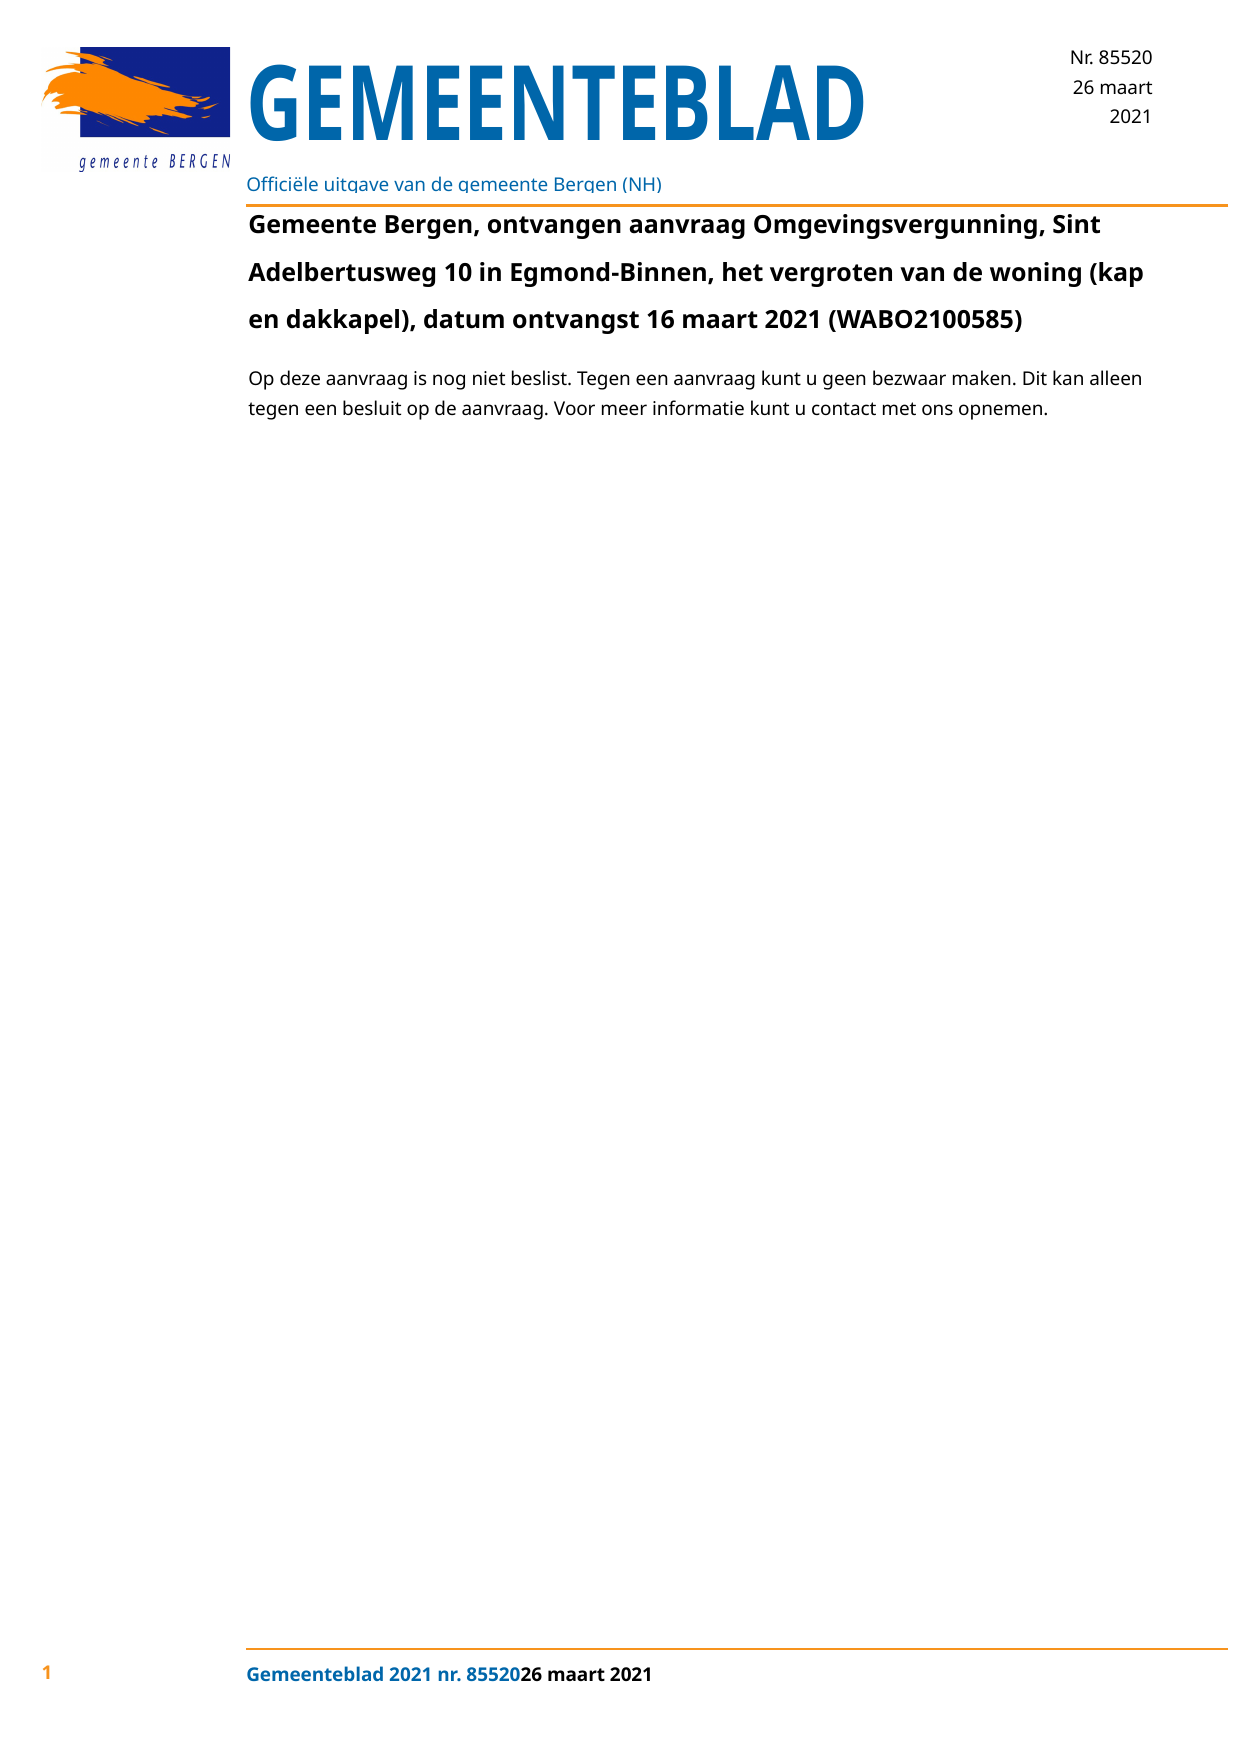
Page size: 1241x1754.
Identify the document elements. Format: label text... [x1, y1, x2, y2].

text Op deze aanvraag is nog niet beslist. Tegen een aanvraag kunt u geen bezwaar maken. Dit kan alleen tegen een besluit op de aanvraag. Voor meer informatie kunt u contact met ons opnemen. [248, 366, 1152, 421]
text Gemeente Bergen, ontvangen aanvraag Omgevingsvergunning, Sint Adelbertusweg 10 in Egmond-Binnen, het vergroten van de woning (kap en dakkapel), datum ontvangst 16 maart 2021 (WABO2100585) [248, 207, 1152, 336]
picture [41, 47, 231, 172]
